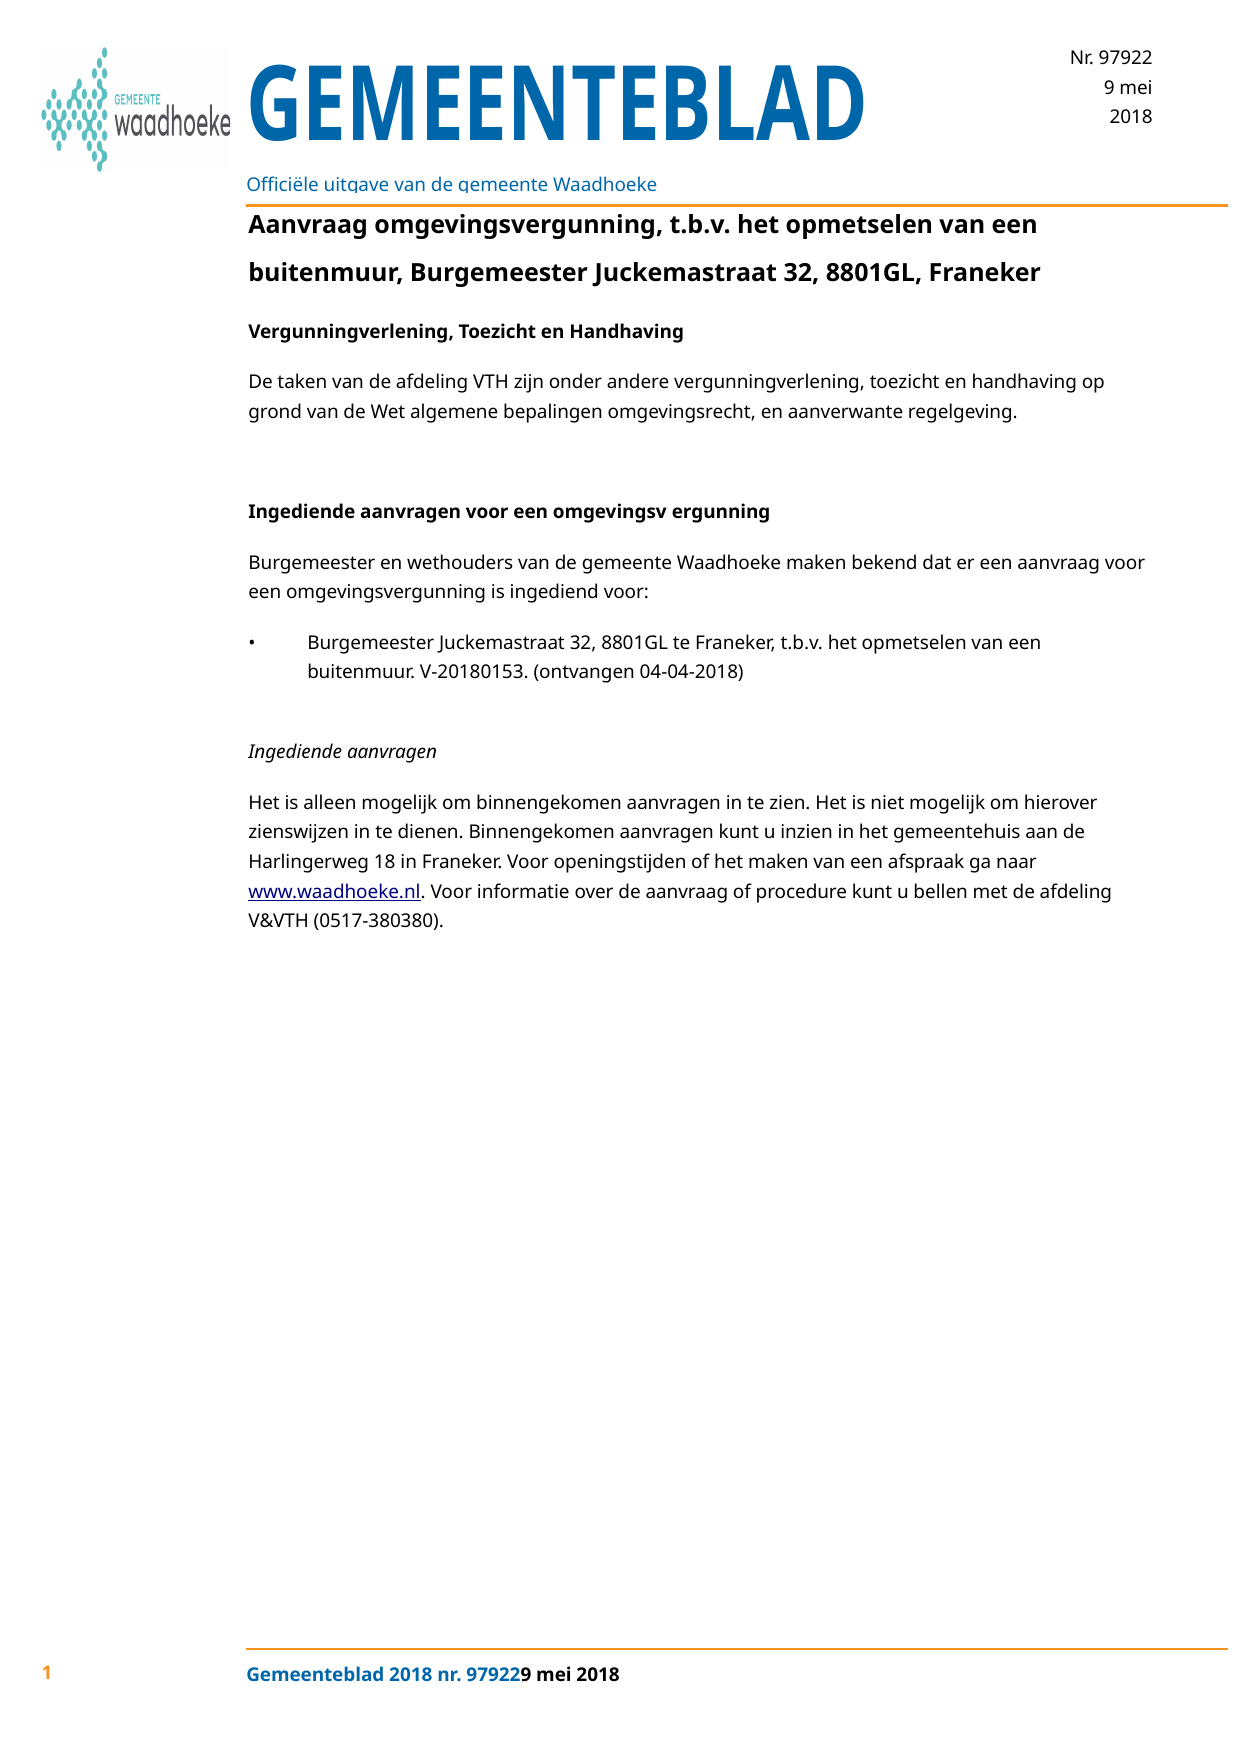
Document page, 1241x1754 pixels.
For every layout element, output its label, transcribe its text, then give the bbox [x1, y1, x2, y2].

text Burgemeester en wethouders van de gemeente Waadhoeke maken bekend dat er een aanvraag voor een omgevingsvergunning is ingediend voor: [248, 549, 1152, 604]
text Aanvraag omgevingsvergunning, t.b.v. het opmetselen van een buitenmuur, Burgemeester Juckemastraat 32, 8801GL, Franeker [248, 207, 1152, 288]
picture [41, 47, 231, 172]
text Vergunningverlening, Toezicht en Handhaving [248, 318, 1152, 344]
text Ingediende aanvragen voor een omgevingsv ergunning [248, 499, 1152, 524]
list Burgemeester Juckemastraat 32, 8801GL te Franeker, t.b.v. het opmetselen van een buitenmuur. V-20180153. (ontvangen 04-04-2018) [248, 629, 1152, 684]
text De taken van de afdeling VTH zijn onder andere vergunningverlening, toezicht en handhaving op grond van de Wet algemene bepalingen omgevingsrecht, en aanverwante regelgeving. [248, 368, 1152, 424]
text Het is alleen mogelijk om binnengekomen aanvragen in te zien. Het is niet mogelijk om hierover zienswijzen in te dienen. Binnengekomen aanvragen kunt u inzien in het gemeentehuis aan de Harlingerweg 18 in Franeker. Voor openingstijden of het maken van een afspraak ga naar www.waadhoeke.nl. Voor informatie over de aanvraag of procedure kunt u bellen met de afdeling V&VTH (0517-380380). [248, 789, 1152, 933]
text Ingediende aanvragen [248, 739, 1152, 764]
